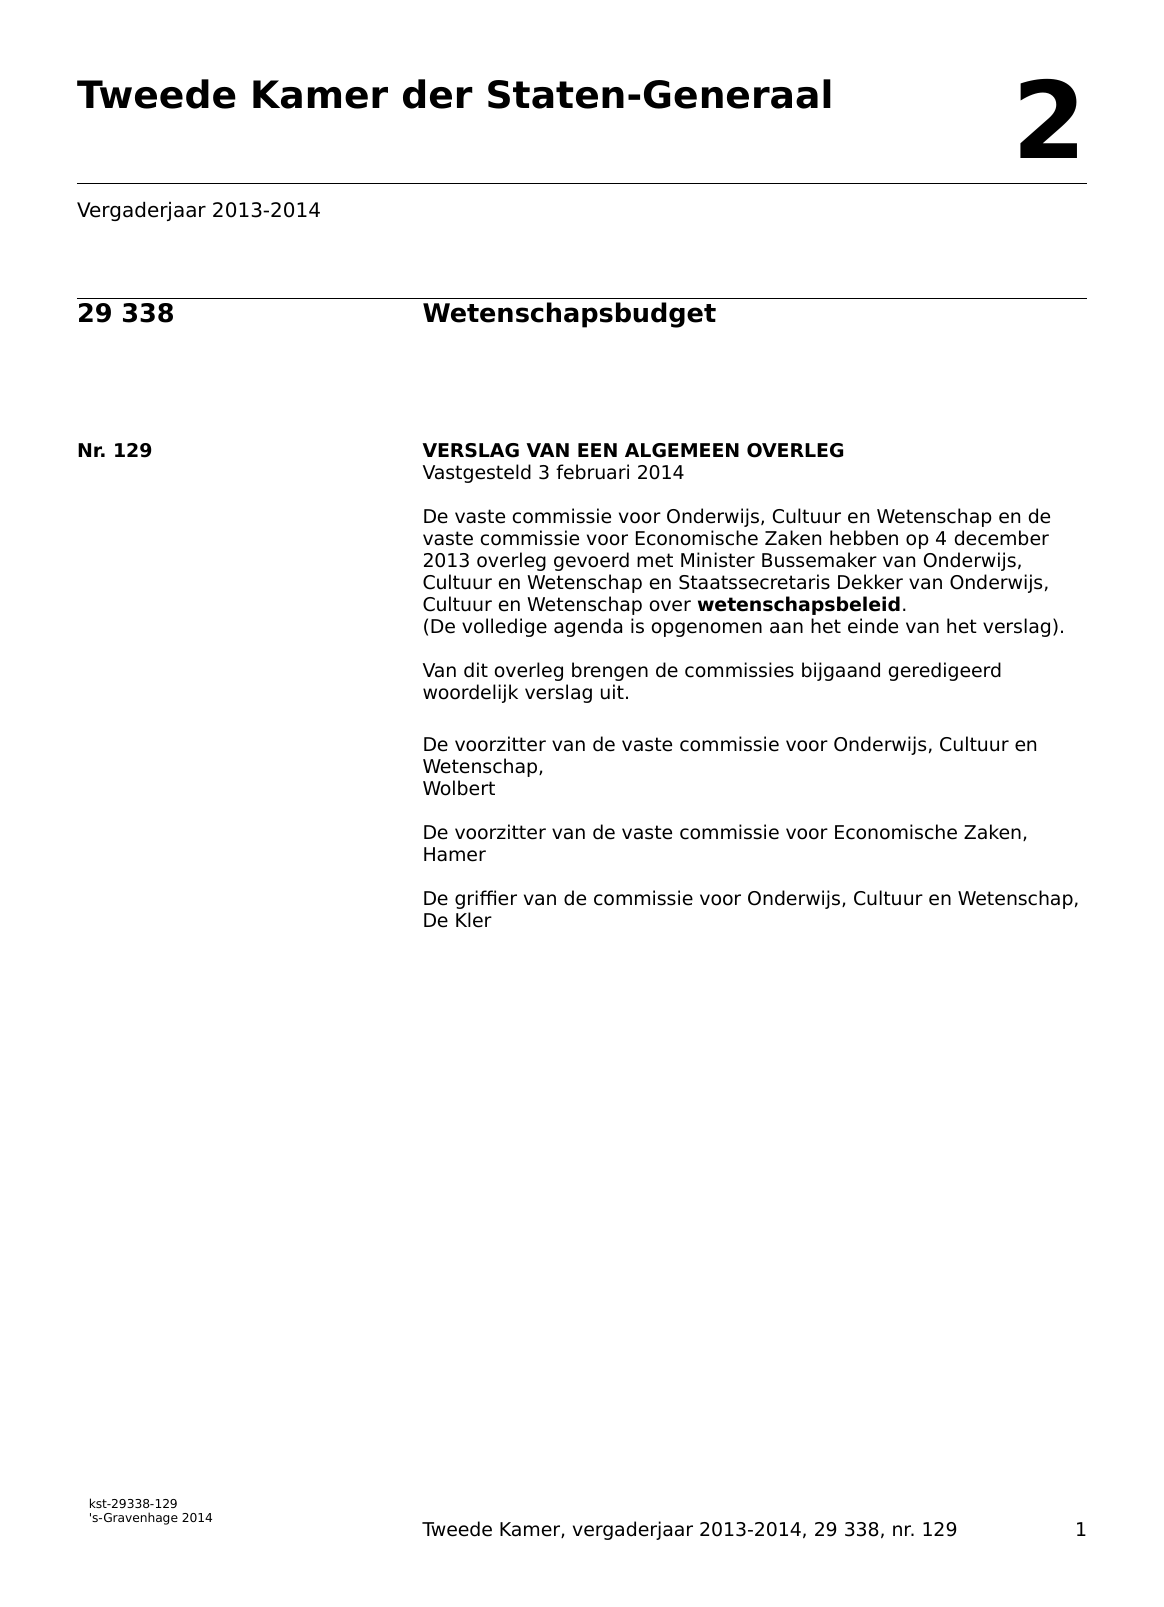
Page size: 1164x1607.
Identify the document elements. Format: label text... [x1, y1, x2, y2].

text De vaste commissie voor Onderwijs, Cultuur en Wetenschap en de vaste commissie voor Economische Zaken hebben op 4 december 2013 overleg gevoerd met Minister Bussemaker van Onderwijs, Cultuur en Wetenschap en Staatssecretaris Dekker van Onderwijs, Cultuur en Wetenschap over wetenschapsbeleid. [422, 506, 1087, 616]
text Van dit overleg brengen de commissies bijgaand geredigeerd woordelijk verslag uit. [422, 660, 1087, 704]
table_header Tweede Kamer der Staten-Generaal [77, 59, 886, 183]
text 's-Gravenhage 2014 [88, 1511, 323, 1525]
subtitle 29 338 Wetenschapsbudget [77, 299, 1087, 329]
table_cell Vergaderjaar 2013-2014 [77, 184, 1087, 298]
text De griffier van de commissie voor Onderwijs, Cultuur en Wetenschap, De Kler [422, 888, 1087, 932]
subtitle Nr. 129 VERSLAG VAN EEN ALGEMEEN OVERLEG [77, 440, 1087, 462]
text (De volledige agenda is opgenomen aan het einde van het verslag). [422, 616, 1087, 638]
text Vastgesteld 3 februari 2014 [422, 462, 1087, 484]
table_header 2 [886, 59, 1087, 183]
text kst-29338-129 [88, 1497, 323, 1511]
text De voorzitter van de vaste commissie voor Economische Zaken, Hamer [422, 822, 1087, 866]
text De voorzitter van de vaste commissie voor Onderwijs, Cultuur en Wetenschap, Wolbert [422, 734, 1087, 800]
